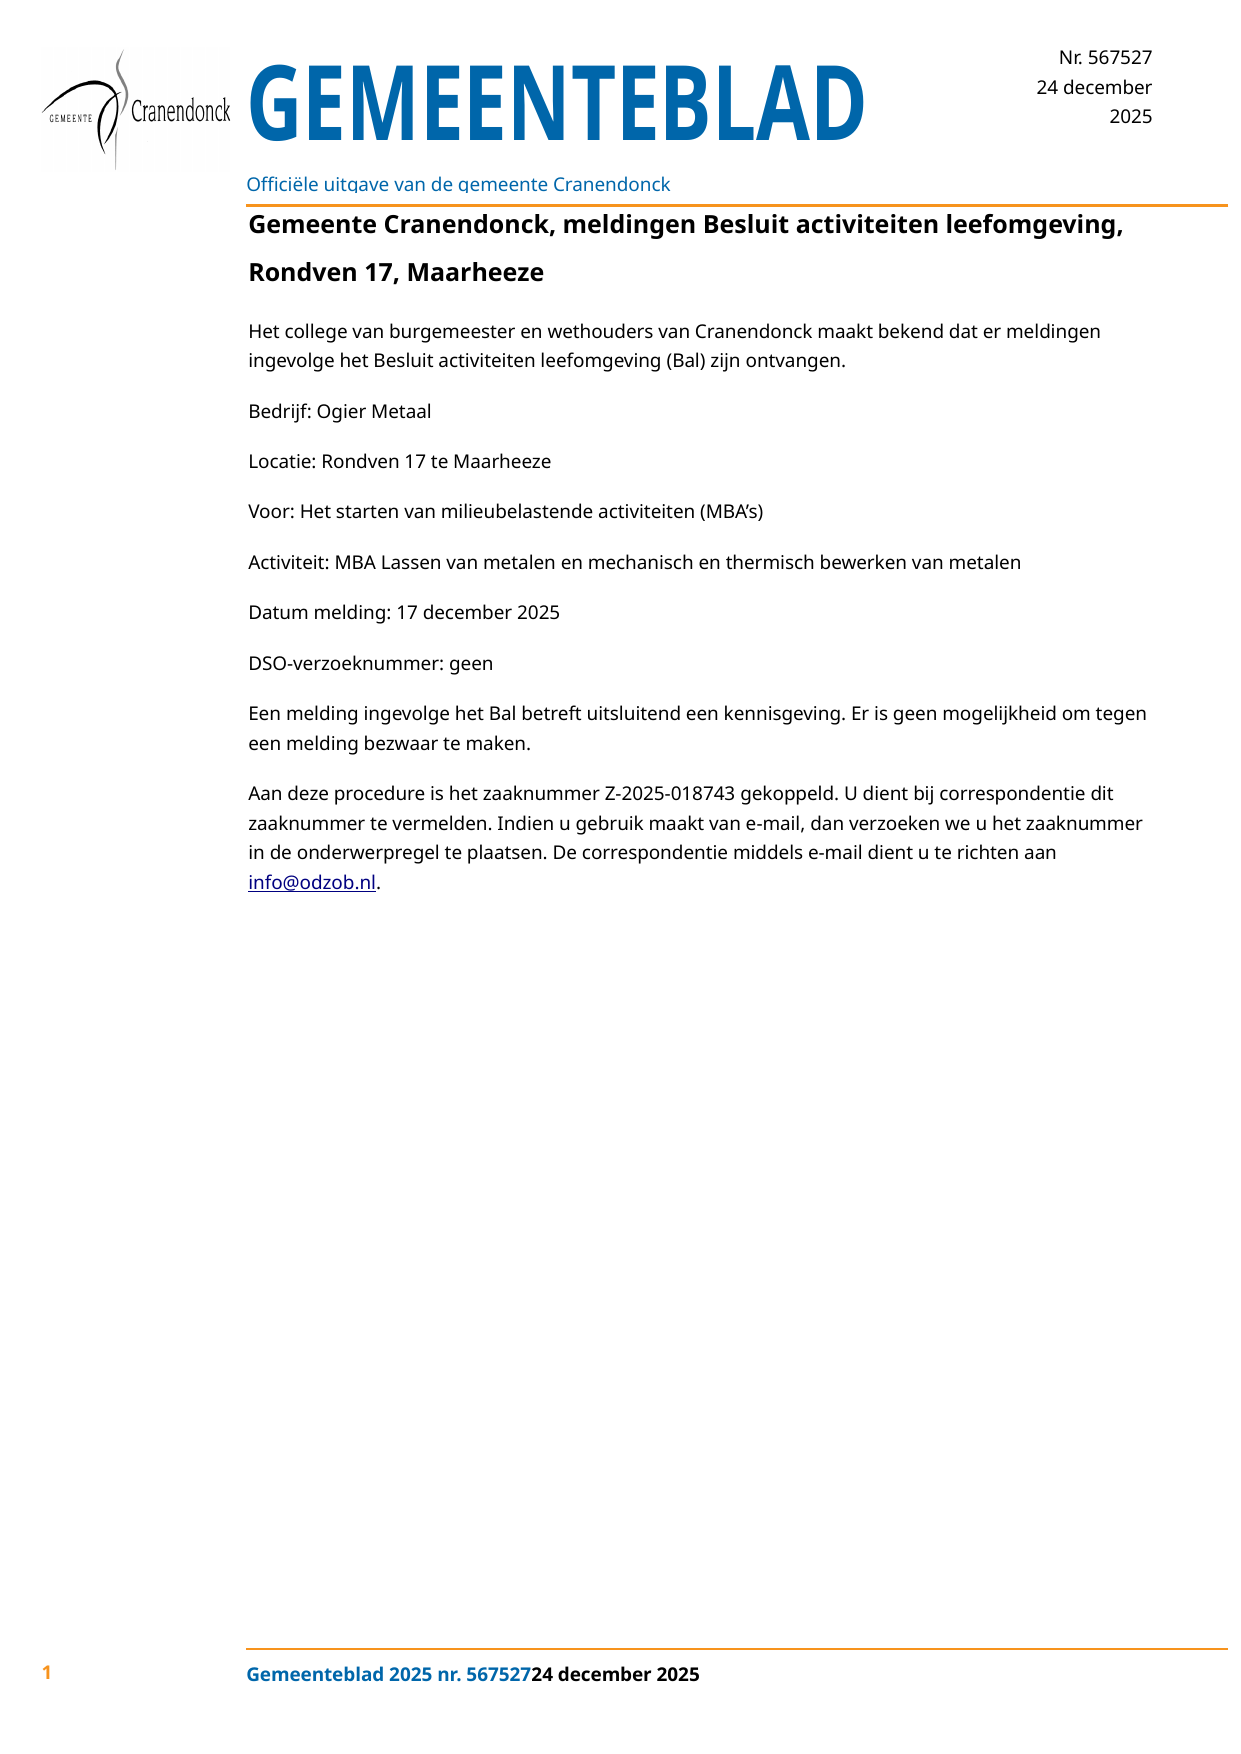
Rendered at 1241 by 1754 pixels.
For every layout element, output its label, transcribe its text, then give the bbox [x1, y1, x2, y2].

text Bedrijf: Ogier Metaal [248, 398, 1152, 424]
picture [41, 47, 231, 172]
text Datum melding: 17 december 2025 [248, 599, 1152, 625]
text Een melding ingevolge het Bal betreft uitsluitend een kennisgeving. Er is geen mogelijkheid om tegen een melding bezwaar te maken. [248, 700, 1152, 756]
text Locatie: Rondven 17 te Maarheeze [248, 448, 1152, 474]
text Voor: Het starten van milieubelastende activiteiten (MBA’s) [248, 499, 1152, 524]
text Het college van burgemeester en wethouders van Cranendonck maakt bekend dat er meldingen ingevolge het Besluit activiteiten leefomgeving (Bal) zijn ontvangen. [248, 318, 1152, 373]
text DSO-verzoeknummer: geen [248, 650, 1152, 676]
text Aan deze procedure is het zaaknummer Z-2025-018743 gekoppeld. U dient bij correspondentie dit zaaknummer te vermelden. Indien u gebruik maakt van e-mail, dan verzoeken we u het zaaknummer in de onderwerpregel te plaatsen. De correspondentie middels e-mail dient u te richten aan info@odzob.nl. [248, 780, 1152, 895]
text Gemeente Cranendonck, meldingen Besluit activiteiten leefomgeving, Rondven 17, Maarheeze [248, 207, 1152, 288]
text Activiteit: MBA Lassen van metalen en mechanisch en thermisch bewerken van metalen [248, 549, 1152, 575]
